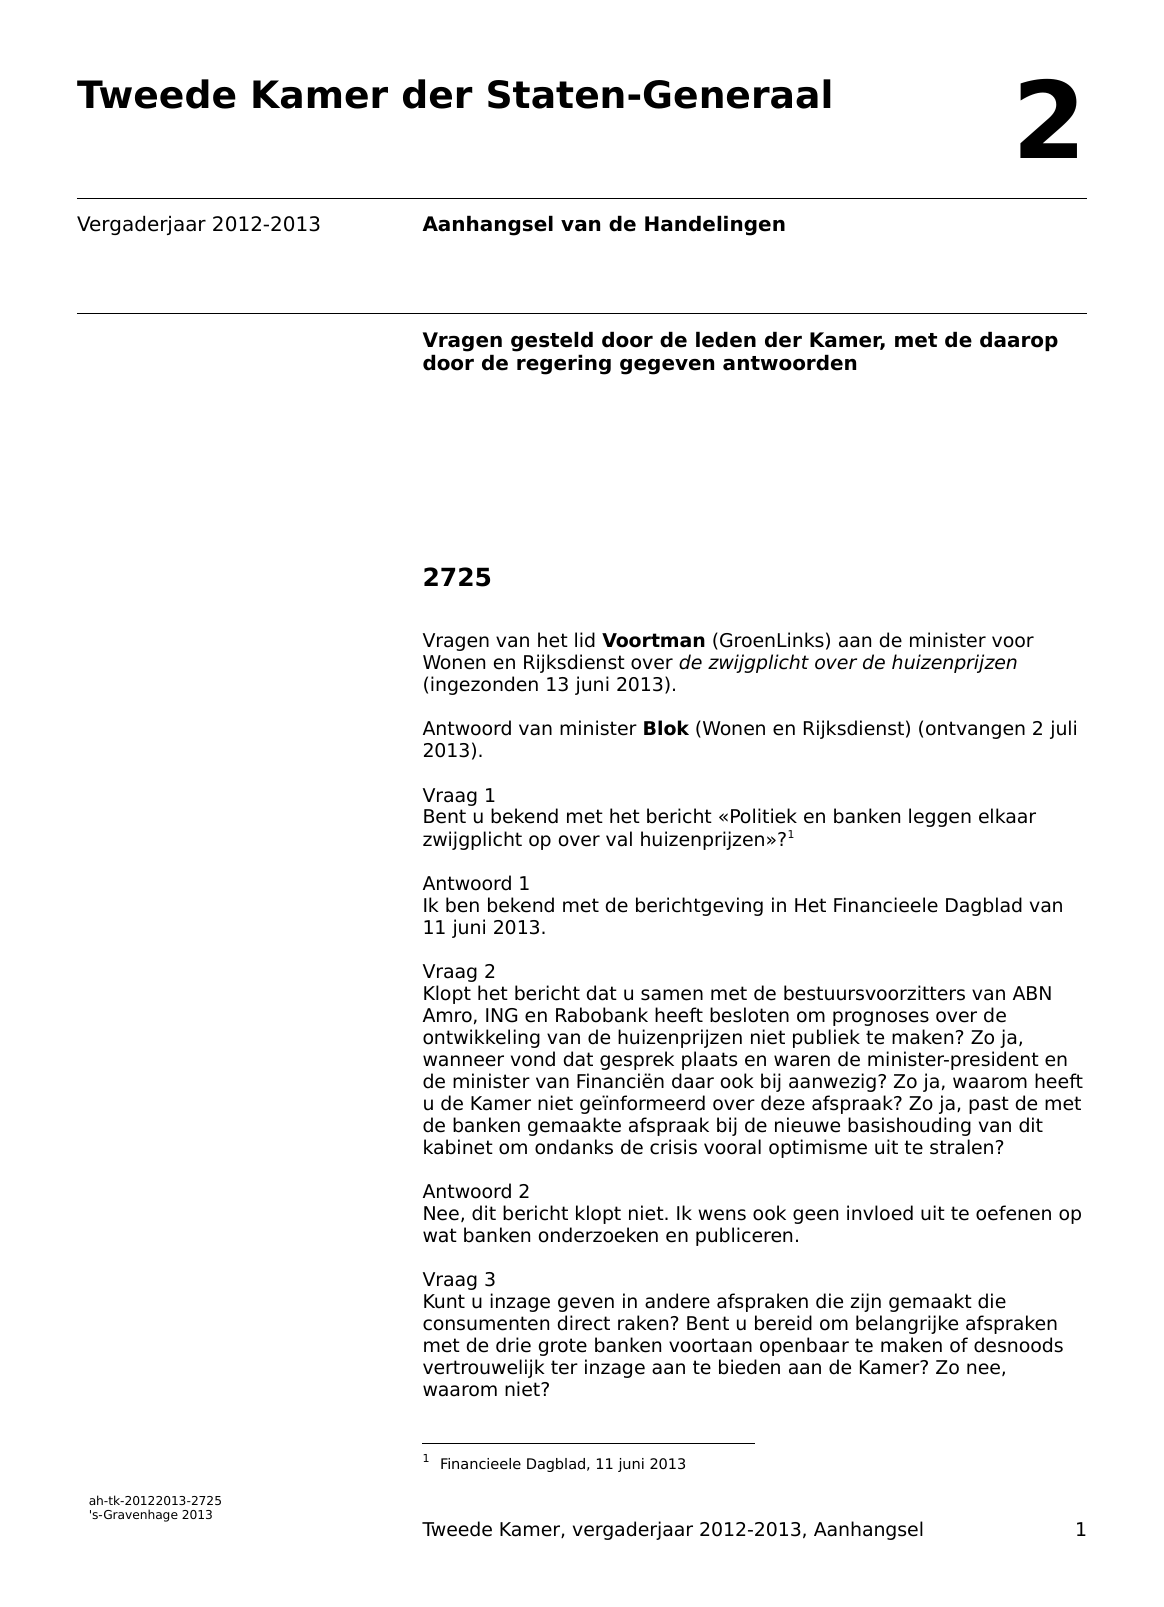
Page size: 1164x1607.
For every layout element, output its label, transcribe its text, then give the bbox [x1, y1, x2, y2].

text 2725 [422, 563, 1087, 592]
text Vraag 3 [422, 1269, 1087, 1291]
text Vragen van het lid Voortman (GroenLinks) aan de minister voor Wonen en Rijksdienst over de zwijgplicht over de huizenprijzen (ingezonden 13 juni 2013). [422, 630, 1087, 696]
text Klopt het bericht dat u samen met de bestuursvoorzitters van ABN Amro, ING en Rabobank heeft besloten om prognoses over de ontwikkeling van de huizenprijzen niet publiek te maken? Zo ja, wanneer vond dat gesprek plaats en waren de minister-president en de minister van Financiën daar ook bij aanwezig? Zo ja, waarom heeft u de Kamer niet geïnformeerd over deze afspraak? Zo ja, past de met de banken gemaakte afspraak bij de nieuwe basishouding van dit kabinet om ondanks de crisis vooral optimisme uit te stralen? [422, 983, 1087, 1158]
table_cell Aanhangsel van de Handelingen [422, 199, 1087, 313]
text Antwoord 1 [422, 873, 1087, 894]
text Ik ben bekend met de berichtgeving in Het Financieele Dagblad van 11 juni 2013. [422, 894, 1087, 938]
text Antwoord 2 [422, 1181, 1087, 1203]
text Bent u bekend met het bericht «Politiek en banken leggen elkaar zwijgplicht op over val huizenprijzen»? [422, 806, 1087, 850]
text ah-tk-20122013-2725 [88, 1494, 323, 1508]
table_cell [77, 314, 422, 375]
table_cell Vragen gesteld door de leden der Kamer, met de daarop door de regering gegeven antwoorden [422, 314, 1087, 375]
table_header Tweede Kamer der Staten-Generaal [77, 59, 886, 198]
text 's-Gravenhage 2013 [88, 1508, 323, 1522]
table_header 2 [886, 59, 1087, 198]
table_cell Vergaderjaar 2012-2013 [77, 199, 422, 313]
text Financieele Dagblad, 11 juni 2013 [422, 1452, 1087, 1474]
text Kunt u inzage geven in andere afspraken die zijn gemaakt die consumenten direct raken? Bent u bereid om belangrijke afspraken met de drie grote banken voortaan openbaar te maken of desnoods vertrouwelijk ter inzage aan te bieden aan de Kamer? Zo nee, waarom niet? [422, 1291, 1087, 1401]
text Vraag 1 [422, 784, 1087, 806]
text Antwoord van minister Blok (Wonen en Rijksdienst) (ontvangen 2 juli 2013). [422, 718, 1087, 762]
text Nee, dit bericht klopt niet. Ik wens ook geen invloed uit te oefenen op wat banken onderzoeken en publiceren. [422, 1203, 1087, 1247]
text Vraag 2 [422, 961, 1087, 983]
